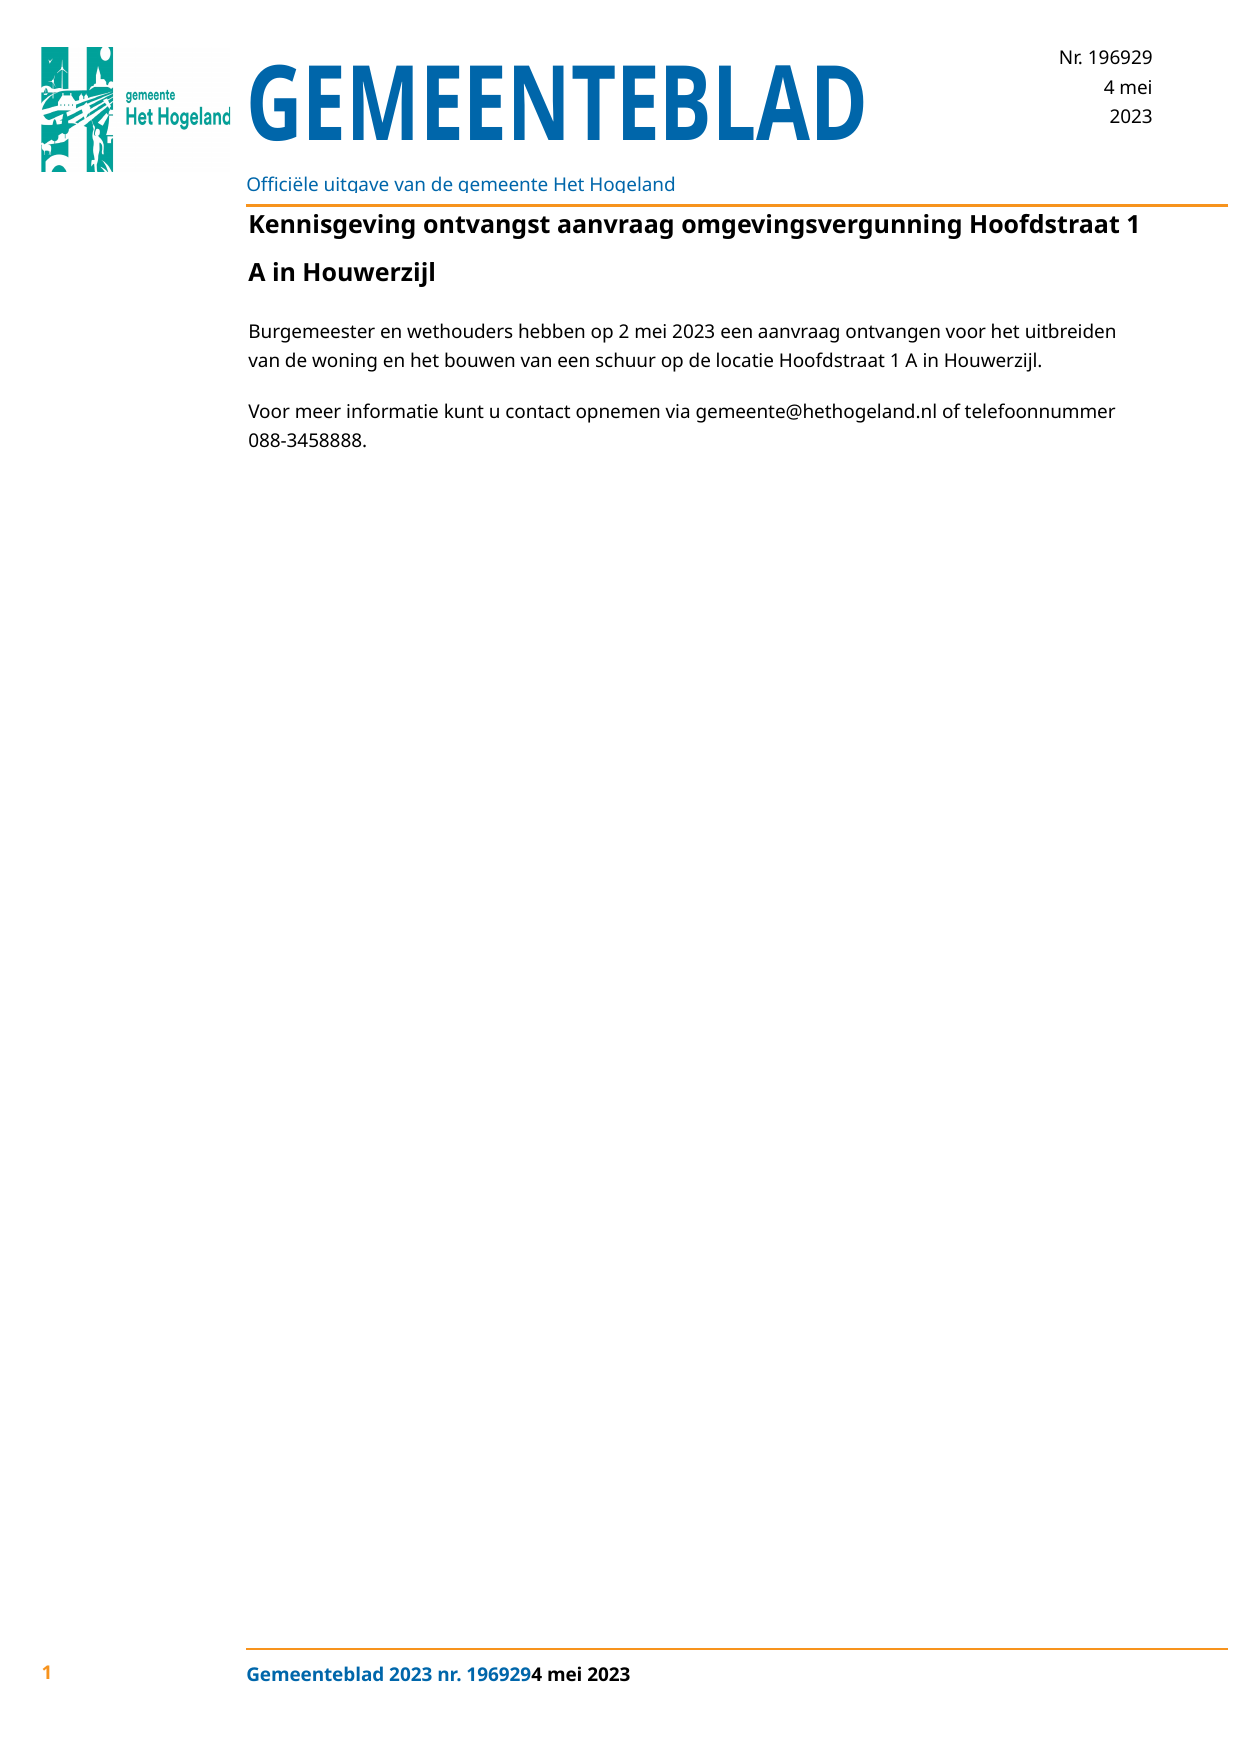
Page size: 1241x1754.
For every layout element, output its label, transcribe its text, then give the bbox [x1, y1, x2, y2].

picture [41, 47, 231, 172]
text Voor meer informatie kunt u contact opnemen via gemeente@hethogeland.nl of telefoonnummer 088-3458888. [248, 398, 1152, 453]
text Kennisgeving ontvangst aanvraag omgevingsvergunning Hoofdstraat 1 A in Houwerzijl [248, 207, 1152, 288]
text Burgemeester en wethouders hebben op 2 mei 2023 een aanvraag ontvangen voor het uitbreiden van de woning en het bouwen van een schuur op de locatie Hoofdstraat 1 A in Houwerzijl. [248, 318, 1152, 373]
